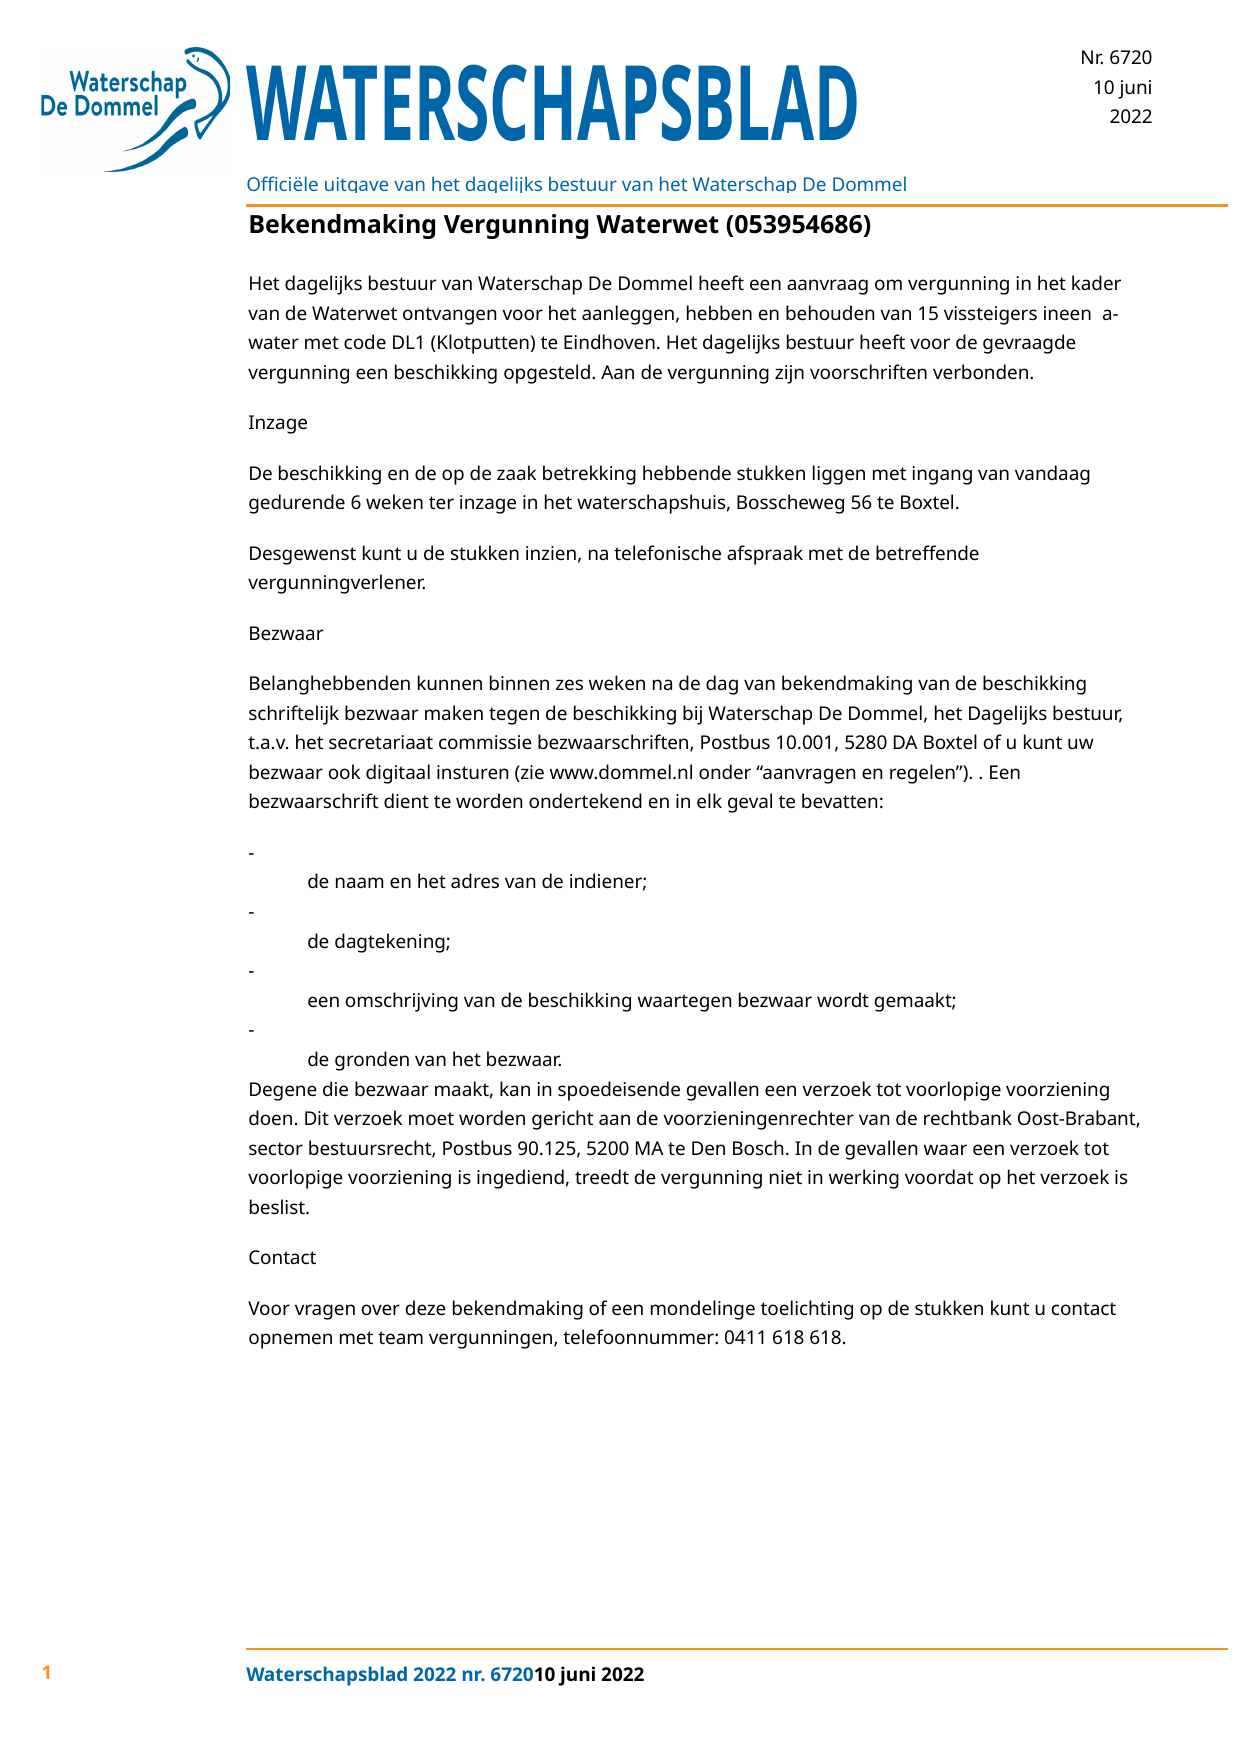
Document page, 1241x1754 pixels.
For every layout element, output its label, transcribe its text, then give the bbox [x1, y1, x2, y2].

text Het dagelijks bestuur van Waterschap De Dommel heeft een aanvraag om vergunning in het kader van de Waterwet ontvangen voor het aanleggen, hebben en behouden van 15 vissteigers ineen a-water met code DL1 (Klotputten) te Eindhoven. Het dagelijks bestuur heeft voor de gevraagde vergunning een beschikking opgesteld. Aan de vergunning zijn voorschriften verbonden. [248, 270, 1152, 385]
picture [45, 99, 51, 111]
text Bekendmaking Vergunning Waterwet (053954686) [248, 207, 1152, 241]
text Inzage [248, 409, 1152, 435]
text Contact [248, 1244, 1152, 1270]
list de gronden van het bezwaar. [248, 1046, 1152, 1072]
text Desgewenst kunt u de stukken inzien, na telefonische afspraak met de betreffende vergunningverlener. [248, 540, 1152, 595]
list de dagtekening; [248, 928, 1152, 953]
text Voor vragen over deze bekendmaking of een mondelinge toelichting op de stukken kunt u contact opnemen met team vergunningen, telefoonnummer: 0411 618 618. [248, 1295, 1152, 1350]
list een omschrijving van de beschikking waartegen bezwaar wordt gemaakt; [248, 987, 1152, 1013]
picture [198, 118, 210, 131]
text Bezwaar [248, 620, 1152, 646]
text Belanghebbenden kunnen binnen zes weken na de dag van bekendmaking van de beschikking schriftelijk bezwaar maken tegen de beschikking bij Waterschap De Dommel, het Dagelijks bestuur, t.a.v. het secretariaat commissie bezwaarschriften, Postbus 10.001, 5280 DA Boxtel of u kunt uw bezwaar ook digitaal insturen (zie www.dommel.nl onder “aanvragen en regelen”). . Een bezwaarschrift dient te worden ondertekend en in elk geval te bevatten: [248, 670, 1152, 814]
picture [41, 47, 231, 172]
list de naam en het adres van de indiener; [248, 869, 1152, 894]
picture [204, 47, 231, 76]
text Degene die bezwaar maakt, kan in spoedeisende gevallen een verzoek tot voorlopige voorziening doen. Dit verzoek moet worden gericht aan de voorzieningenrechter van de rechtbank Oost-Brabant, sector bestuursrecht, Postbus 90.125, 5200 MA te Den Bosch. In de gevallen waar een verzoek tot voorlopige voorziening is ingediend, treedt de vergunning niet in werking voordat op het verzoek is beslist. [248, 1076, 1152, 1220]
text De beschikking en de op de zaak betrekking hebbende stukken liggen met ingang van vandaag gedurende 6 weken ter inzage in het waterschapshuis, Bosscheweg 56 te Boxtel. [248, 460, 1152, 515]
